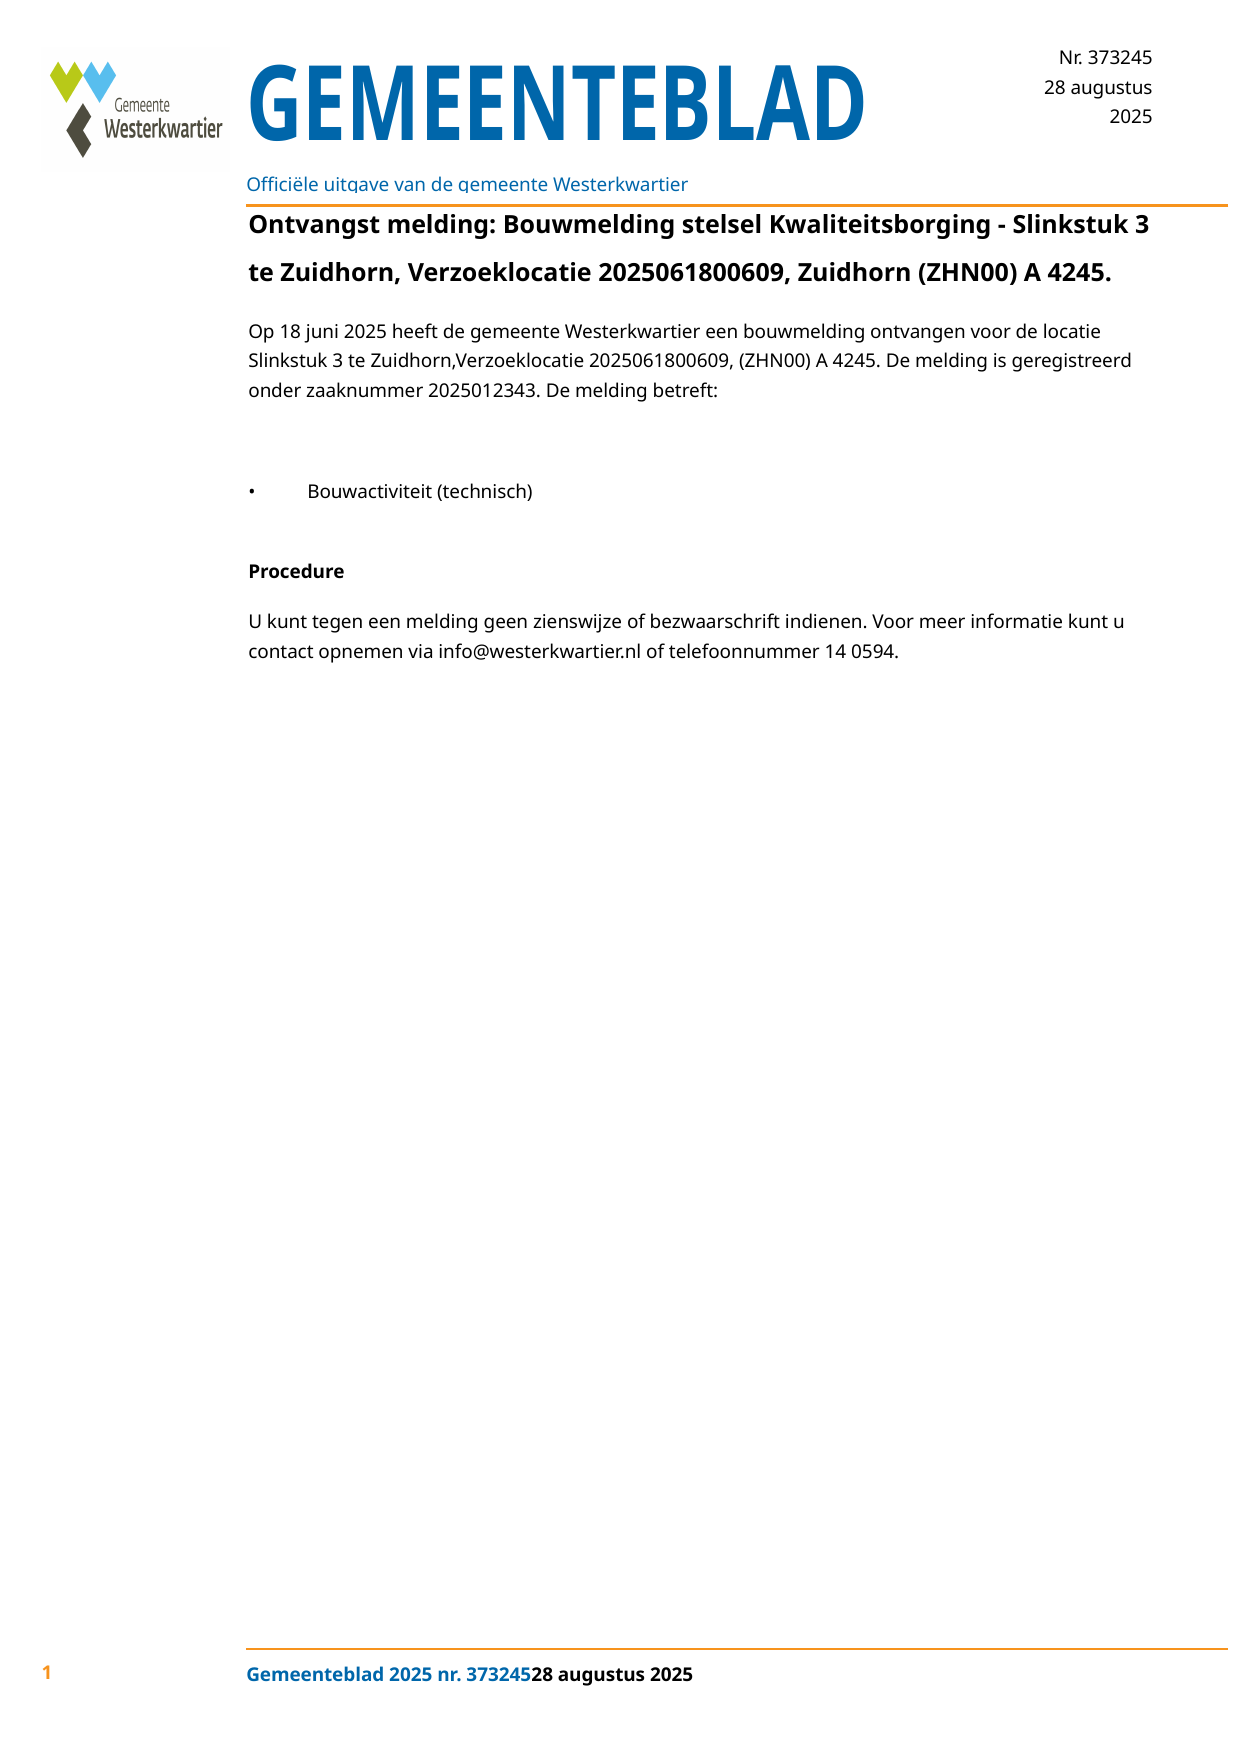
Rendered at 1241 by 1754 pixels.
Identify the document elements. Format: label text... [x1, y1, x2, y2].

text Procedure [248, 558, 1152, 584]
list Bouwactiviteit (technisch) [248, 478, 1152, 504]
text Ontvangst melding: Bouwmelding stelsel Kwaliteitsborging - Slinkstuk 3 te Zuidhorn, Verzoeklocatie 2025061800609, Zuidhorn (ZHN00) A 4245. [248, 207, 1152, 288]
text U kunt tegen een melding geen zienswijze of bezwaarschrift indienen. Voor meer informatie kunt u contact opnemen via info@westerkwartier.nl of telefoonnummer 14 0594. [248, 608, 1152, 664]
text Op 18 juni 2025 heeft de gemeente Westerkwartier een bouwmelding ontvangen voor de locatie Slinkstuk 3 te Zuidhorn,Verzoeklocatie 2025061800609, (ZHN00) A 4245. De melding is geregistreerd onder zaaknummer 2025012343. De melding betreft: [248, 318, 1152, 403]
picture [41, 47, 231, 172]
